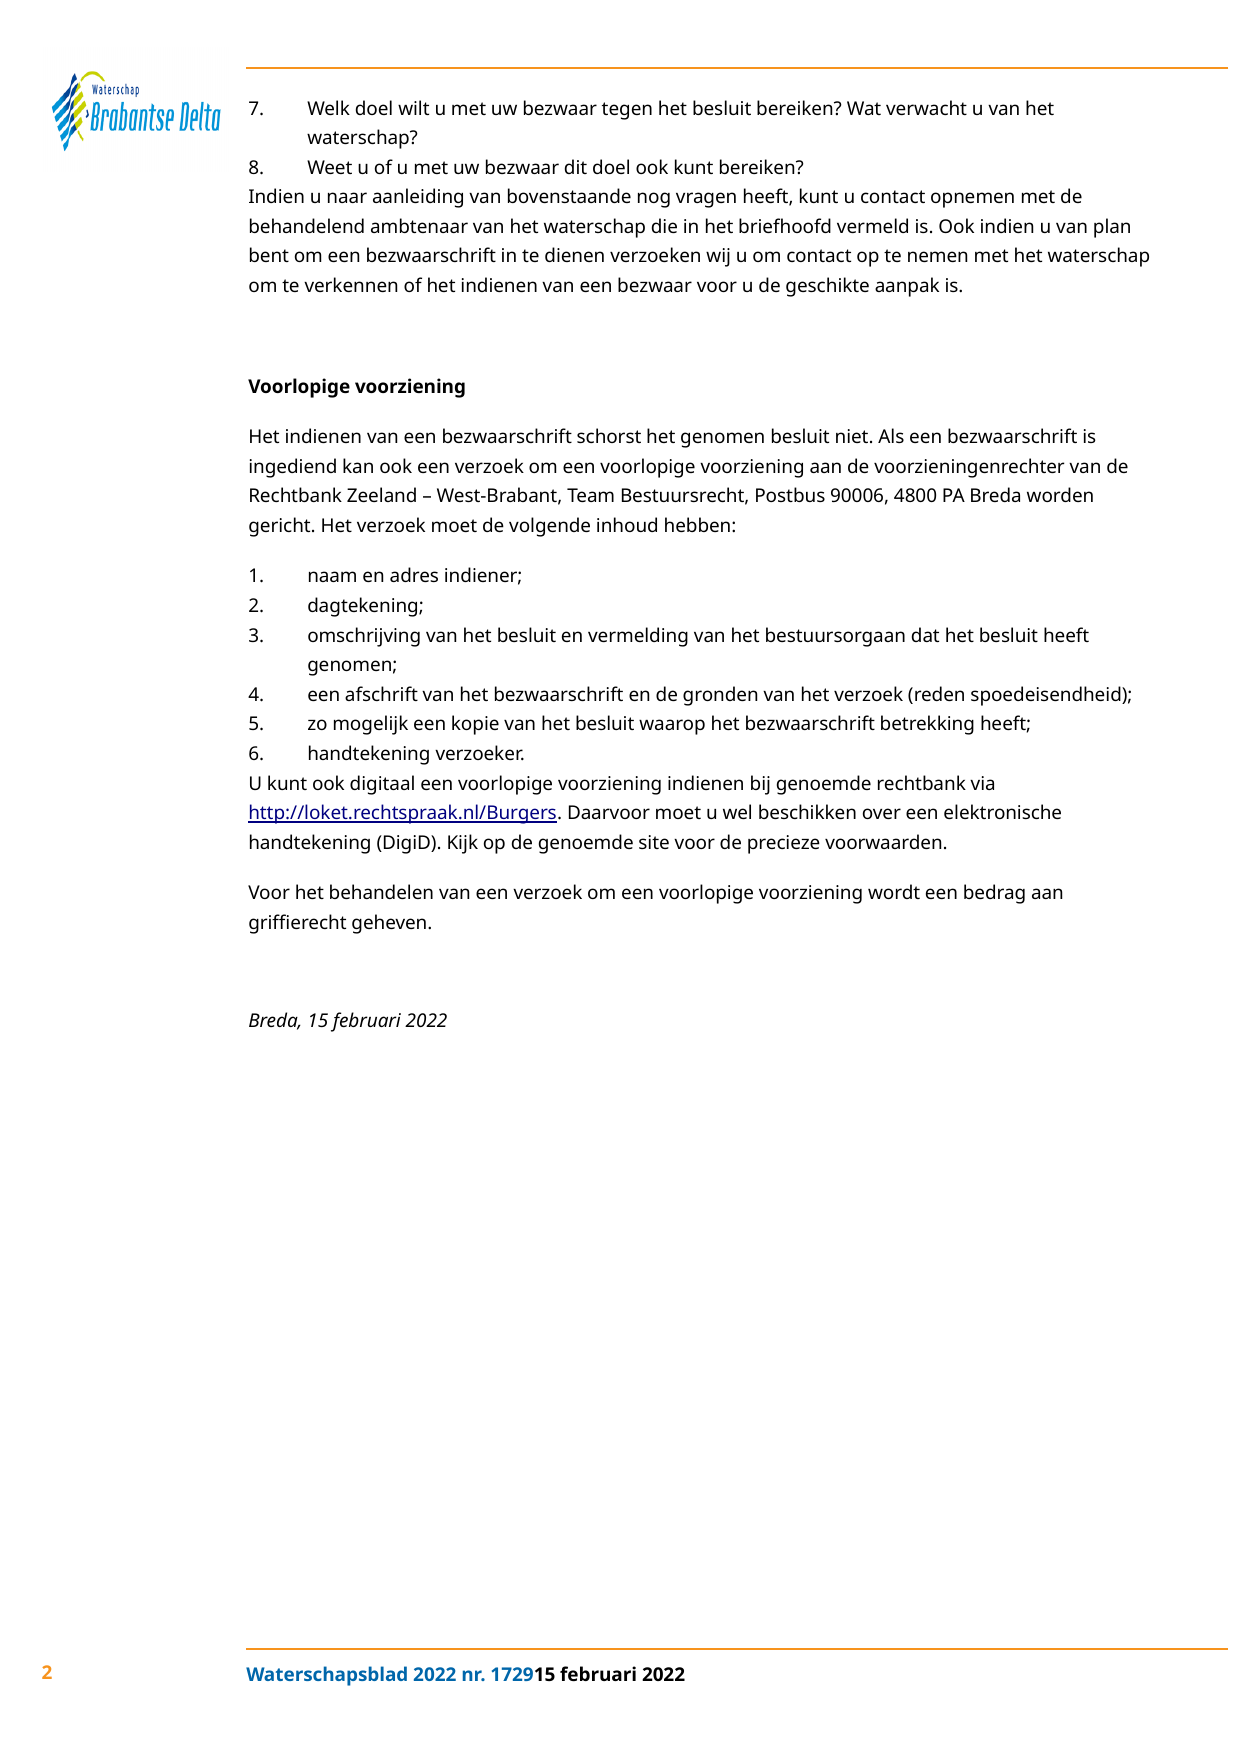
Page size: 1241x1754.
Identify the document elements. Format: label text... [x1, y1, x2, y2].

picture [41, 47, 231, 172]
list dagtekening; [248, 592, 1152, 618]
list naam en adres indiener; [248, 563, 1152, 588]
text U kunt ook digitaal een voorlopige voorziening indienen bij genoemde rechtbank via http://loket.rechtspraak.nl/Burgers. Daarvoor moet u wel beschikken over een elektronische handtekening (DigiD). Kijk op de genoemde site voor de precieze voorwaarden. [248, 770, 1152, 855]
list Weet u of u met uw bezwaar dit doel ook kunt bereiken? [248, 154, 1152, 180]
list handtekening verzoeker. [248, 740, 1152, 766]
text Indien u naar aanleiding van bovenstaande nog vragen heeft, kunt u contact opnemen met de behandelend ambtenaar van het waterschap die in het briefhoofd vermeld is. Ook indien u van plan bent om een bezwaarschrift in te dienen verzoeken wij u om contact op te nemen met het waterschap om te verkennen of het indienen van een bezwaar voor u de geschikte aanpak is. [248, 183, 1152, 298]
list omschrijving van het besluit en vermelding van het bestuursorgaan dat het besluit heeft genomen; [248, 622, 1152, 677]
list Welk doel wilt u met uw bezwaar tegen het besluit bereiken? Wat verwacht u van het waterschap? [248, 95, 1152, 150]
text Het indienen van een bezwaarschrift schorst het genomen besluit niet. Als een bezwaarschrift is ingediend kan ook een verzoek om een voorlopige voorziening aan de voorzieningenrechter van de Rechtbank Zeeland – West-Brabant, Team Bestuursrecht, Postbus 90006, 4800 PA Breda worden gericht. Het verzoek moet de volgende inhoud hebben: [248, 423, 1152, 538]
list zo mogelijk een kopie van het besluit waarop het bezwaarschrift betrekking heeft; [248, 711, 1152, 736]
text Breda, 15 februari 2022 [248, 1007, 1152, 1033]
list een afschrift van het bezwaarschrift en de gronden van het verzoek (reden spoedeisendheid); [248, 681, 1152, 707]
text Voor het behandelen van een verzoek om een voorlopige voorziening wordt een bedrag aan griffierecht geheven. [248, 879, 1152, 935]
text Voorlopige voorziening [248, 373, 1152, 399]
